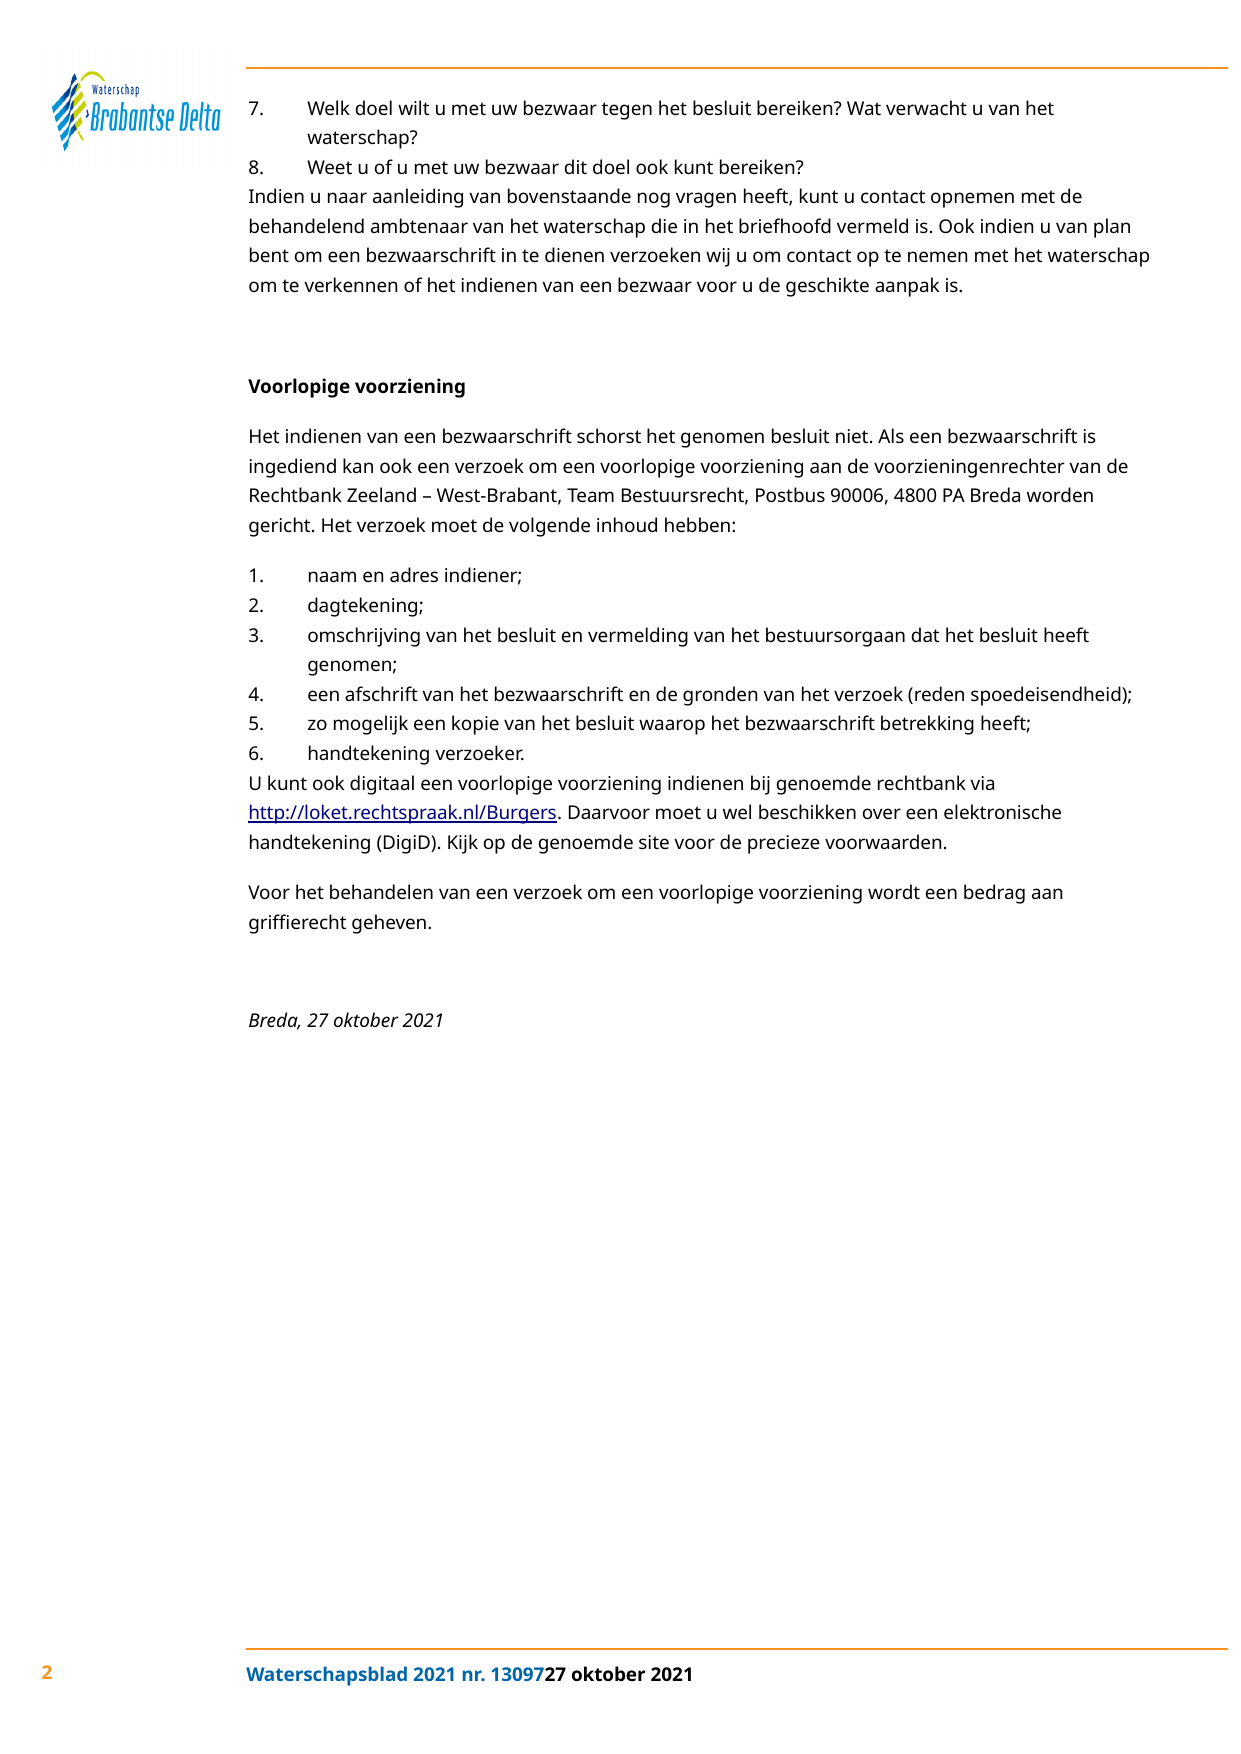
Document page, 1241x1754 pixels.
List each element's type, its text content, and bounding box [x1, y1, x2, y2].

picture [41, 47, 231, 172]
list dagtekening; [248, 592, 1152, 618]
list naam en adres indiener; [248, 563, 1152, 588]
text U kunt ook digitaal een voorlopige voorziening indienen bij genoemde rechtbank via http://loket.rechtspraak.nl/Burgers. Daarvoor moet u wel beschikken over een elektronische handtekening (DigiD). Kijk op de genoemde site voor de precieze voorwaarden. [248, 770, 1152, 855]
list Weet u of u met uw bezwaar dit doel ook kunt bereiken? [248, 154, 1152, 180]
text Breda, 27 oktober 2021 [248, 1007, 1152, 1033]
text Het indienen van een bezwaarschrift schorst het genomen besluit niet. Als een bezwaarschrift is ingediend kan ook een verzoek om een voorlopige voorziening aan de voorzieningenrechter van de Rechtbank Zeeland – West-Brabant, Team Bestuursrecht, Postbus 90006, 4800 PA Breda worden gericht. Het verzoek moet de volgende inhoud hebben: [248, 423, 1152, 538]
text Indien u naar aanleiding van bovenstaande nog vragen heeft, kunt u contact opnemen met de behandelend ambtenaar van het waterschap die in het briefhoofd vermeld is. Ook indien u van plan bent om een bezwaarschrift in te dienen verzoeken wij u om contact op te nemen met het waterschap om te verkennen of het indienen van een bezwaar voor u de geschikte aanpak is. [248, 183, 1152, 298]
text Voorlopige voorziening [248, 373, 1152, 399]
list Welk doel wilt u met uw bezwaar tegen het besluit bereiken? Wat verwacht u van het waterschap? [248, 95, 1152, 150]
list handtekening verzoeker. [248, 740, 1152, 766]
list omschrijving van het besluit en vermelding van het bestuursorgaan dat het besluit heeft genomen; [248, 622, 1152, 677]
text Voor het behandelen van een verzoek om een voorlopige voorziening wordt een bedrag aan griffierecht geheven. [248, 879, 1152, 935]
list een afschrift van het bezwaarschrift en de gronden van het verzoek (reden spoedeisendheid); [248, 681, 1152, 707]
list zo mogelijk een kopie van het besluit waarop het bezwaarschrift betrekking heeft; [248, 711, 1152, 736]
